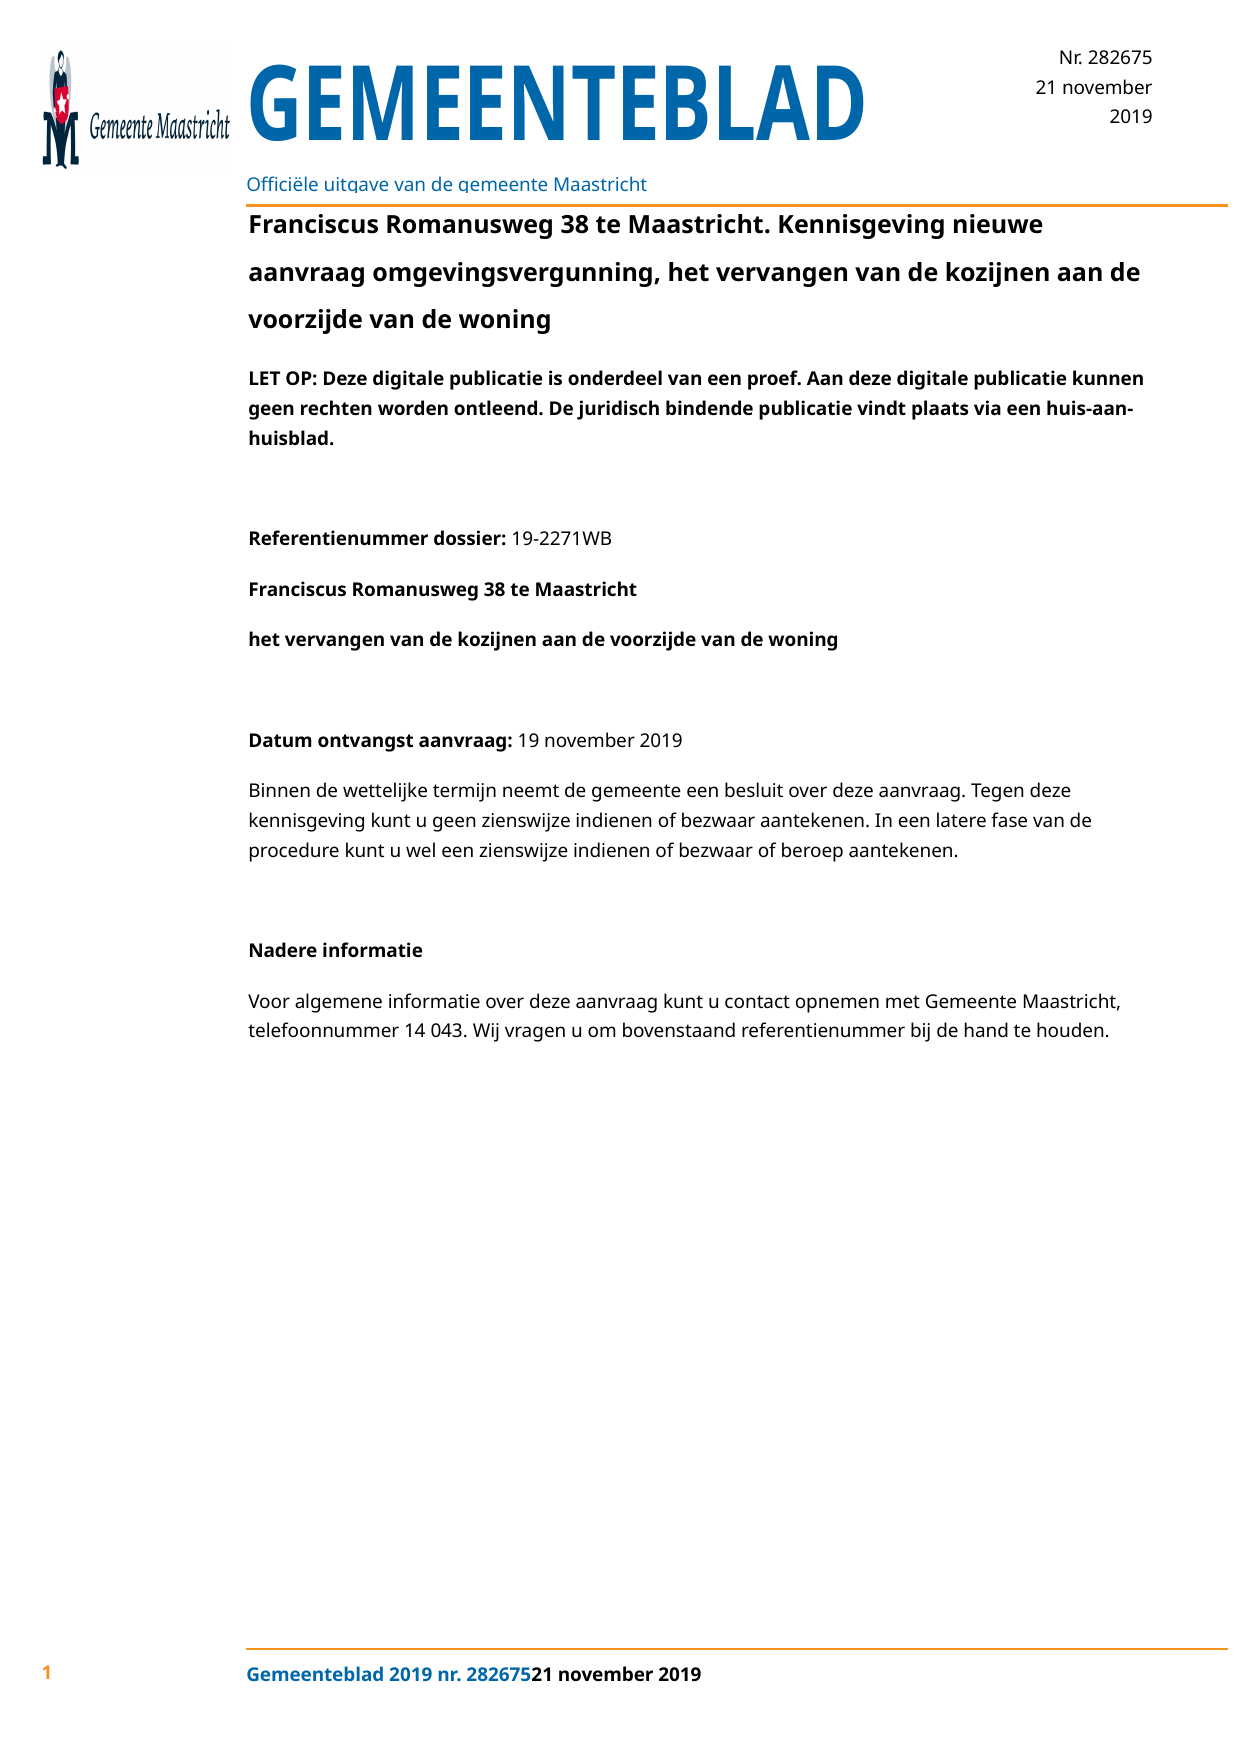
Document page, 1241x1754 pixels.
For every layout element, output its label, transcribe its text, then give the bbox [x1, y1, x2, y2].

text Franciscus Romanusweg 38 te Maastricht [248, 576, 1152, 602]
text LET OP: Deze digitale publicatie is onderdeel van een proef. Aan deze digitale publicatie kunnen geen rechten worden ontleend. De juridisch bindende publicatie vindt plaats via een huis-aan-huisblad. [248, 366, 1152, 450]
text Datum ontvangst aanvraag: 19 november 2019 [248, 727, 1152, 753]
text Referentienummer dossier: 19-2271WB [248, 526, 1152, 551]
text het vervangen van de kozijnen aan de voorzijde van de woning [248, 626, 1152, 652]
picture [41, 47, 231, 172]
text Franciscus Romanusweg 38 te Maastricht. Kennisgeving nieuwe aanvraag omgevingsvergunning, het vervangen van de kozijnen aan de voorzijde van de woning [248, 207, 1152, 336]
text Voor algemene informatie over deze aanvraag kunt u contact opnemen met Gemeente Maastricht, telefoonnummer 14 043. Wij vragen u om bovenstaand referentienummer bij de hand te houden. [248, 988, 1152, 1043]
text Binnen de wettelijke termijn neemt de gemeente een besluit over deze aanvraag. Tegen deze kennisgeving kunt u geen zienswijze indienen of bezwaar aantekenen. In een latere fase van de procedure kunt u wel een zienswijze indienen of bezwaar of beroep aantekenen. [248, 778, 1152, 862]
text Nadere informatie [248, 938, 1152, 963]
